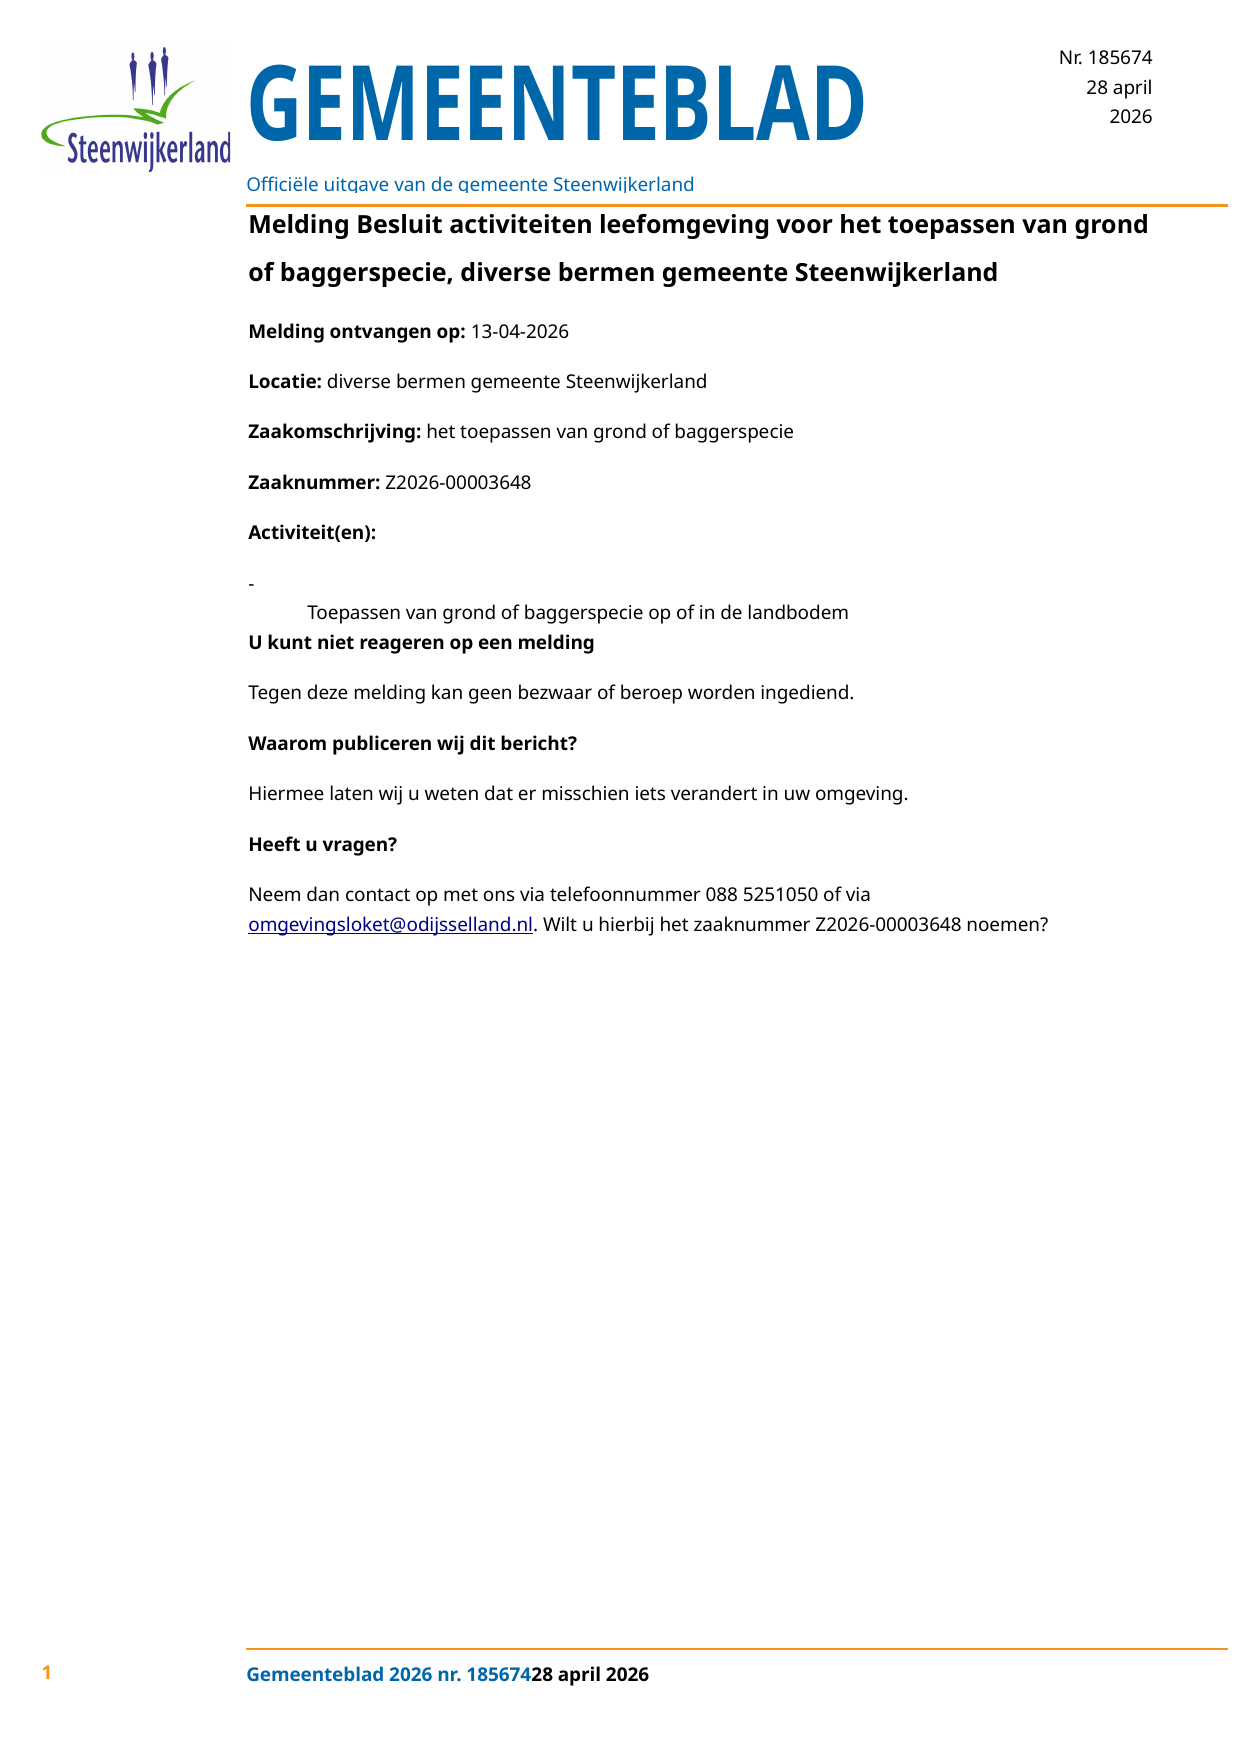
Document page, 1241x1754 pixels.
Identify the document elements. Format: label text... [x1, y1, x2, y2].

picture [41, 47, 231, 172]
text Melding Besluit activiteiten leefomgeving voor het toepassen van grond of baggerspecie, diverse bermen gemeente Steenwijkerland [248, 207, 1152, 288]
list Toepassen van grond of baggerspecie op of in de landbodem [248, 599, 1152, 625]
text Melding ontvangen op: 13-04-2026 [248, 318, 1152, 344]
text Tegen deze melding kan geen bezwaar of beroep worden ingediend. [248, 679, 1152, 705]
text Activiteit(en): [248, 519, 1152, 545]
text Zaaknummer: Z2026-00003648 [248, 469, 1152, 495]
text Heeft u vragen? [248, 831, 1152, 857]
text Zaakomschrijving: het toepassen van grond of baggerspecie [248, 419, 1152, 444]
text Neem dan contact op met ons via telefoonnummer 088 5251050 of via omgevingsloket@odijsselland.nl. Wilt u hierbij het zaaknummer Z2026-00003648 noemen? [248, 881, 1152, 937]
text U kunt niet reageren op een melding [248, 629, 1152, 655]
text Locatie: diverse bermen gemeente Steenwijkerland [248, 368, 1152, 394]
text Waarom publiceren wij dit bericht? [248, 730, 1152, 756]
text Hiermee laten wij u weten dat er misschien iets verandert in uw omgeving. [248, 780, 1152, 806]
